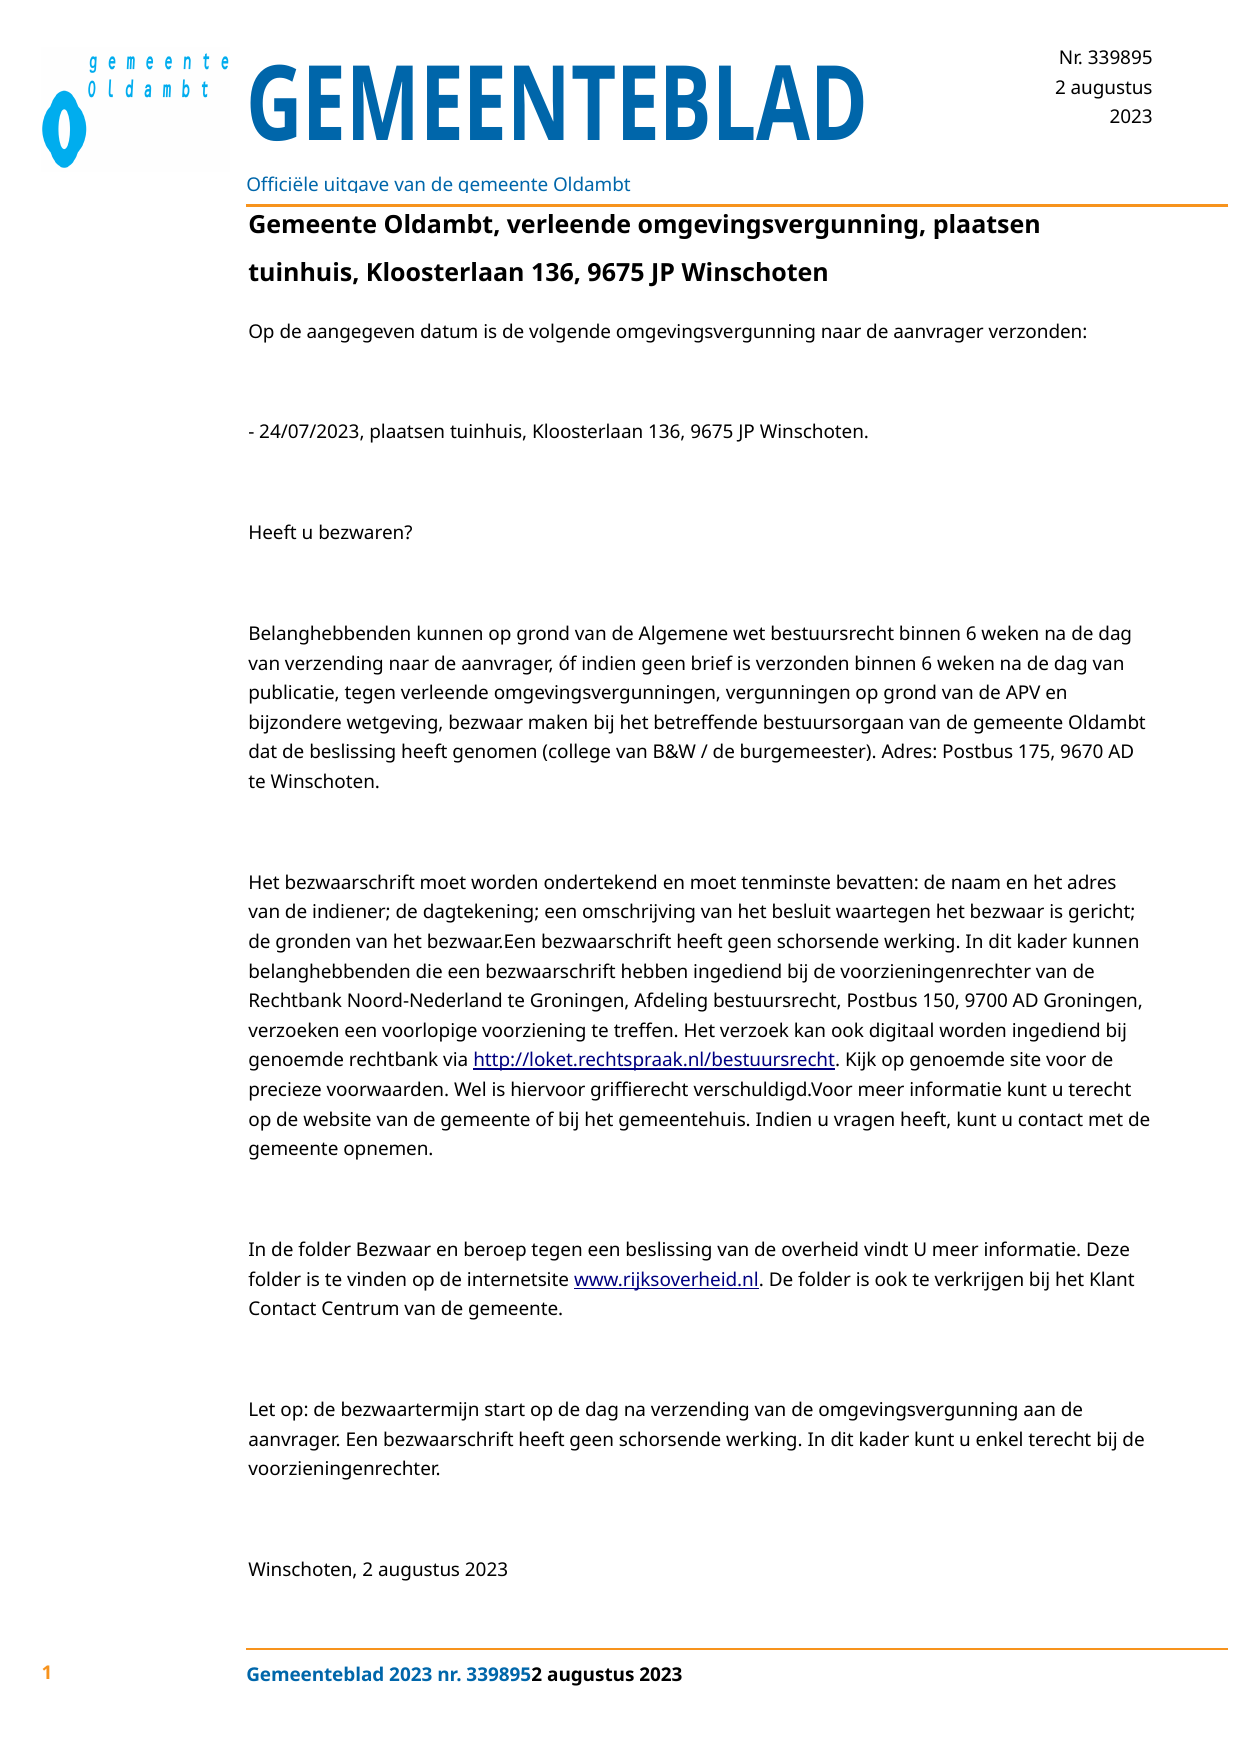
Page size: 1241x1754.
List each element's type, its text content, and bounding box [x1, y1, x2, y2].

text Het bezwaarschrift moet worden ondertekend en moet tenminste bevatten: de naam en het adres van de indiener; de dagtekening; een omschrijving van het besluit waartegen het bezwaar is gericht; de gronden van het bezwaar.Een bezwaarschrift heeft geen schorsende werking. In dit kader kunnen belanghebbenden die een bezwaarschrift hebben ingediend bij de voorzieningenrechter van de Rechtbank Noord-Nederland te Groningen, Afdeling bestuursrecht, Postbus 150, 9700 AD Groningen, verzoeken een voorlopige voorziening te treffen. Het verzoek kan ook digitaal worden ingediend bij genoemde rechtbank via http://loket.rechtspraak.nl/bestuursrecht. Kijk op genoemde site voor de precieze voorwaarden. Wel is hiervoor griffierecht verschuldigd.Voor meer informatie kunt u terecht op de website van de gemeente of bij het gemeentehuis. Indien u vragen heeft, kunt u contact met de gemeente opnemen. [248, 869, 1152, 1161]
text - 24/07/2023, plaatsen tuinhuis, Kloosterlaan 136, 9675 JP Winschoten. [248, 419, 1152, 444]
text Belanghebbenden kunnen op grond van de Algemene wet bestuursrecht binnen 6 weken na de dag van verzending naar de aanvrager, óf indien geen brief is verzonden binnen 6 weken na de dag van publicatie, tegen verleende omgevingsvergunningen, vergunningen op grond van de APV en bijzondere wetgeving, bezwaar maken bij het betreffende bestuursorgaan van de gemeente Oldambt dat de beslissing heeft genomen (college van B&W / de burgemeester). Adres: Postbus 175, 9670 AD te Winschoten. [248, 620, 1152, 794]
text Op de aangegeven datum is de volgende omgevingsvergunning naar de aanvrager verzonden: [248, 318, 1152, 344]
picture [41, 47, 231, 172]
text Gemeente Oldambt, verleende omgevingsvergunning, plaatsen tuinhuis, Kloosterlaan 136, 9675 JP Winschoten [248, 207, 1152, 288]
text Let op: de bezwaartermijn start op de dag na verzending van de omgevingsvergunning aan de aanvrager. Een bezwaarschrift heeft geen schorsende werking. In dit kader kunt u enkel terecht bij de voorzieningenrechter. [248, 1396, 1152, 1481]
text Winschoten, 2 augustus 2023 [248, 1556, 1152, 1582]
text Heeft u bezwaren? [248, 519, 1152, 545]
text In de folder Bezwaar en beroep tegen een beslissing van de overheid vindt U meer informatie. Deze folder is te vinden op de internetsite www.rijksoverheid.nl. De folder is ook te verkrijgen bij het Klant Contact Centrum van de gemeente. [248, 1236, 1152, 1321]
